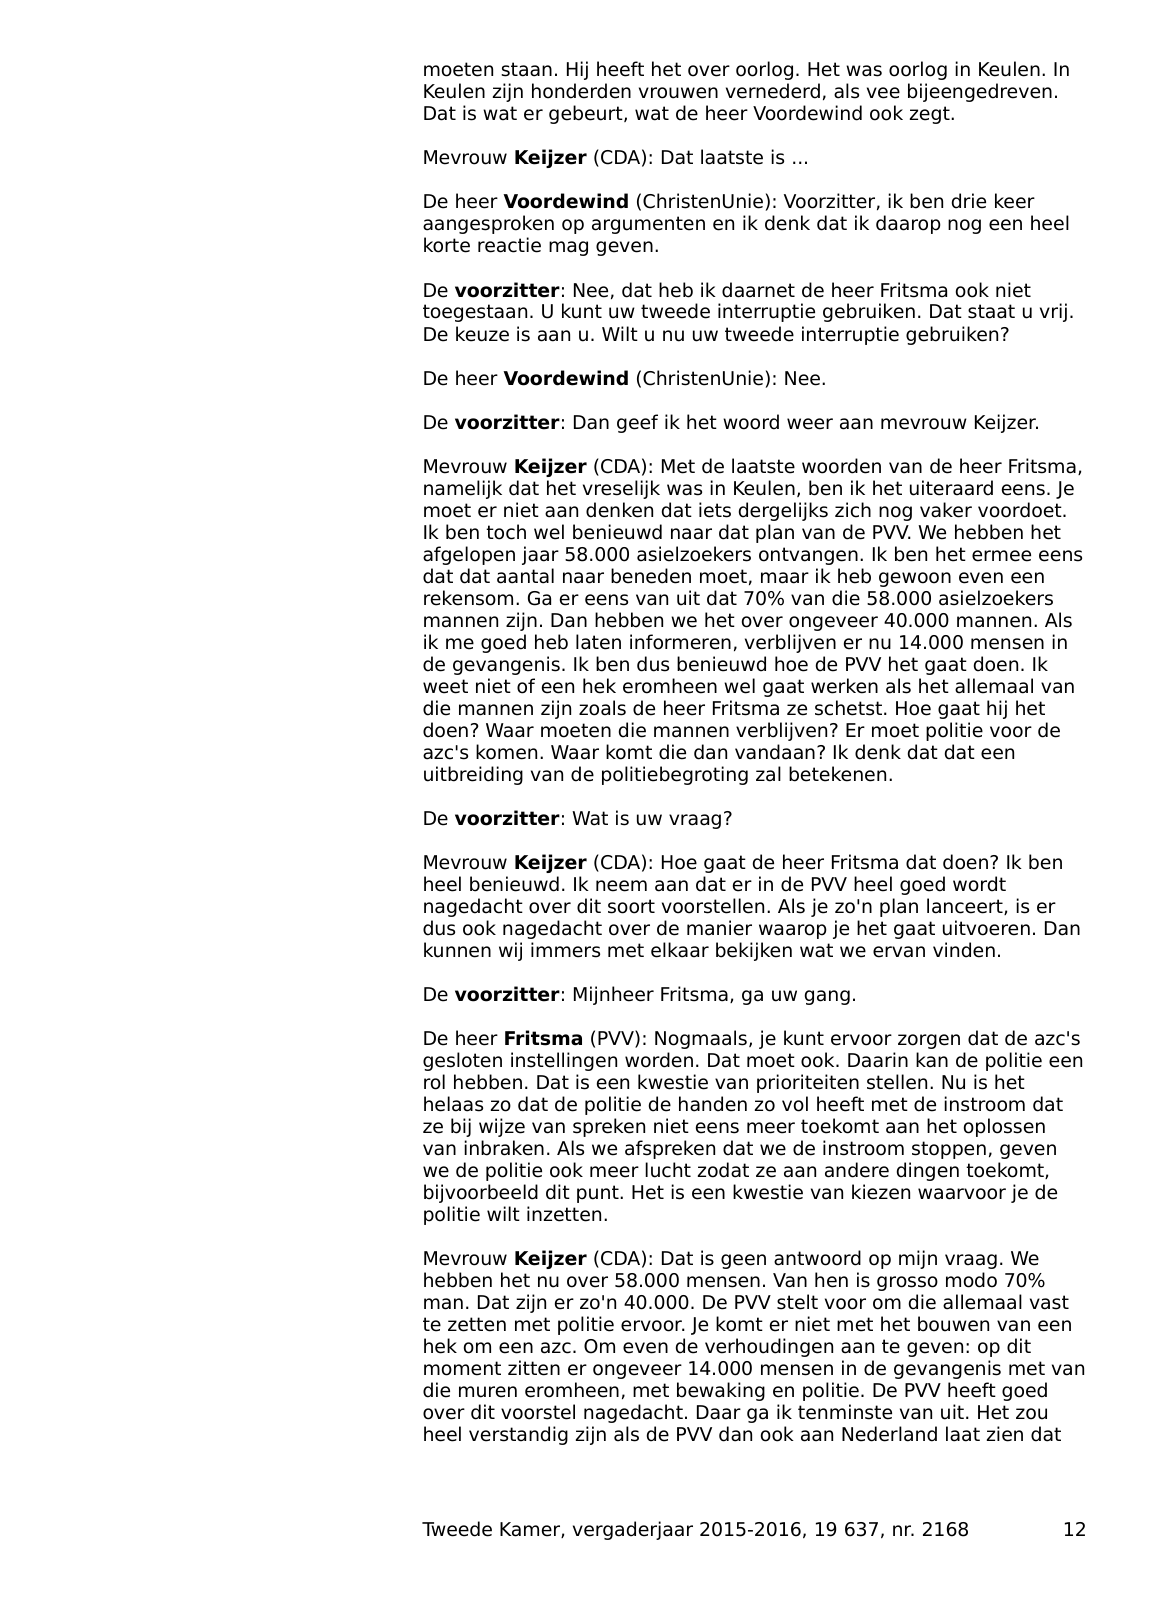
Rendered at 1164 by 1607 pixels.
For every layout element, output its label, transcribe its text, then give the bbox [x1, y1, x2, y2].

text De voorzitter: Mijnheer Fritsma, ga uw gang. [422, 984, 1087, 1006]
text Mevrouw Keijzer (CDA): Hoe gaat de heer Fritsma dat doen? Ik ben heel benieuwd. Ik neem aan dat er in de PVV heel goed wordt nagedacht over dit soort voorstellen. Als je zo'n plan lanceert, is er dus ook nagedacht over de manier waarop je het gaat uitvoeren. Dan kunnen wij immers met elkaar bekijken wat we ervan vinden. [422, 852, 1087, 962]
text De voorzitter: Dan geef ik het woord weer aan mevrouw Keijzer. [422, 412, 1087, 434]
text De heer Voordewind (ChristenUnie): Nee. [422, 368, 1087, 389]
text Mevrouw Keijzer (CDA): Dat is geen antwoord op mijn vraag. We hebben het nu over 58.000 mensen. Van hen is grosso modo 70% man. Dat zijn er zo'n 40.000. De PVV stelt voor om die allemaal vast te zetten met politie ervoor. Je komt er niet met het bouwen van een hek om een azc. Om even de verhoudingen aan te geven: op dit moment zitten er ongeveer 14.000 mensen in de gevangenis met van die muren eromheen, met bewaking en politie. De PVV heeft goed over dit voorstel nagedacht. Daar ga ik tenminste van uit. Het zou heel verstandig zijn als de PVV dan ook aan Nederland laat zien dat [422, 1248, 1087, 1446]
text Mevrouw Keijzer (CDA): Dat laatste is ... [422, 147, 1087, 169]
text De heer Voordewind (ChristenUnie): Voorzitter, ik ben drie keer aangesproken op argumenten en ik denk dat ik daarop nog een heel korte reactie mag geven. [422, 191, 1087, 257]
text De voorzitter: Wat is uw vraag? [422, 808, 1087, 830]
text moeten staan. Hij heeft het over oorlog. Het was oorlog in Keulen. In Keulen zijn honderden vrouwen vernederd, als vee bijeengedreven. Dat is wat er gebeurt, wat de heer Voordewind ook zegt. [422, 59, 1087, 125]
text De heer Fritsma (PVV): Nogmaals, je kunt ervoor zorgen dat de azc's gesloten instellingen worden. Dat moet ook. Daarin kan de politie een rol hebben. Dat is een kwestie van prioriteiten stellen. Nu is het helaas zo dat de politie de handen zo vol heeft met de instroom dat ze bij wijze van spreken niet eens meer toekomt aan het oplossen van inbraken. Als we afspreken dat we de instroom stoppen, geven we de politie ook meer lucht zodat ze aan andere dingen toekomt, bijvoorbeeld dit punt. Het is een kwestie van kiezen waarvoor je de politie wilt inzetten. [422, 1028, 1087, 1226]
text Mevrouw Keijzer (CDA): Met de laatste woorden van de heer Fritsma, namelijk dat het vreselijk was in Keulen, ben ik het uiteraard eens. Je moet er niet aan denken dat iets dergelijks zich nog vaker voordoet. Ik ben toch wel benieuwd naar dat plan van de PVV. We hebben het afgelopen jaar 58.000 asielzoekers ontvangen. Ik ben het ermee eens dat dat aantal naar beneden moet, maar ik heb gewoon even een rekensom. Ga er eens van uit dat 70% van die 58.000 asielzoekers mannen zijn. Dan hebben we het over ongeveer 40.000 mannen. Als ik me goed heb laten informeren, verblijven er nu 14.000 mensen in de gevangenis. Ik ben dus benieuwd hoe de PVV het gaat doen. Ik weet niet of een hek eromheen wel gaat werken als het allemaal van die mannen zijn zoals de heer Fritsma ze schetst. Hoe gaat hij het doen? Waar moeten die mannen verblijven? Er moet politie voor de azc's komen. Waar komt die dan vandaan? Ik denk dat dat een uitbreiding van de politiebegroting zal betekenen. [422, 456, 1087, 786]
text De voorzitter: Nee, dat heb ik daarnet de heer Fritsma ook niet toegestaan. U kunt uw tweede interruptie gebruiken. Dat staat u vrij. De keuze is aan u. Wilt u nu uw tweede interruptie gebruiken? [422, 279, 1087, 345]
